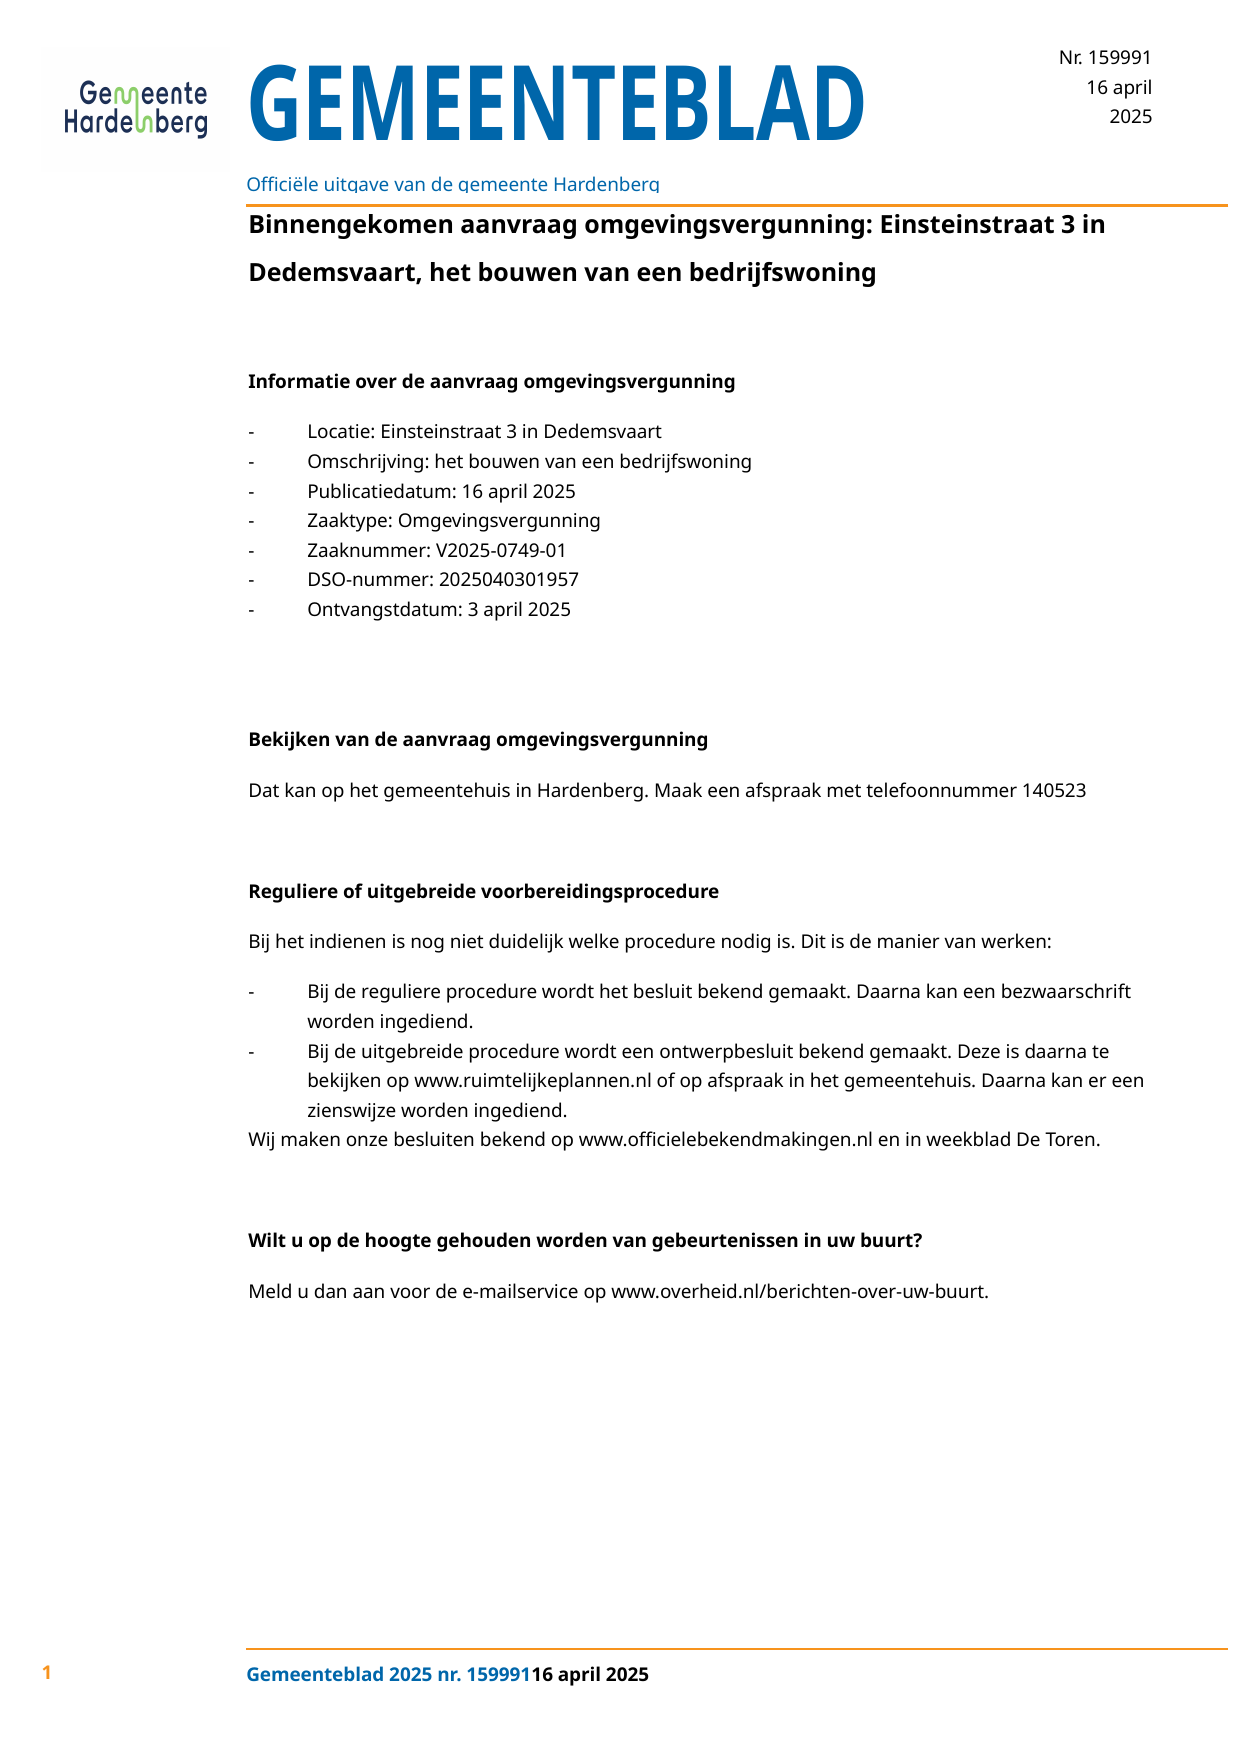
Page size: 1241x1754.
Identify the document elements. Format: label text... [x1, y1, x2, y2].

text Bij het indienen is nog niet duidelijk welke procedure nodig is. Dit is de manier van werken: [248, 928, 1152, 954]
list Ontvangstdatum: 3 april 2025 [248, 596, 1152, 622]
list Publicatiedatum: 16 april 2025 [248, 478, 1152, 504]
text Wilt u op de hoogte gehouden worden van gebeurtenissen in uw buurt? [248, 1227, 1152, 1253]
text Meld u dan aan voor de e-mailservice op www.overheid.nl/berichten-over-uw-buurt. [248, 1278, 1152, 1304]
list Zaaktype: Omgevingsvergunning [248, 507, 1152, 533]
list Zaaknummer: V2025-0749-01 [248, 537, 1152, 563]
list Omschrijving: het bouwen van een bedrijfswoning [248, 448, 1152, 474]
text Binnengekomen aanvraag omgevingsvergunning: Einsteinstraat 3 in Dedemsvaart, het bouwen van een bedrijfswoning [248, 207, 1152, 288]
text Informatie over de aanvraag omgevingsvergunning [248, 368, 1152, 394]
text Dat kan op het gemeentehuis in Hardenberg. Maak een afspraak met telefoonnummer 140523 [248, 777, 1152, 803]
text Wij maken onze besluiten bekend op www.officielebekendmakingen.nl en in weekblad De Toren. [248, 1127, 1152, 1152]
list Locatie: Einsteinstraat 3 in Dedemsvaart [248, 419, 1152, 444]
list DSO-nummer: 2025040301957 [248, 567, 1152, 592]
picture [41, 47, 231, 172]
text Bekijken van de aanvraag omgevingsvergunning [248, 727, 1152, 752]
list Bij de uitgebreide procedure wordt een ontwerpbesluit bekend gemaakt. Deze is daarna te bekijken op www.ruimtelijkeplannen.nl of op afspraak in het gemeentehuis. Daarna kan er een zienswijze worden ingediend. [248, 1038, 1152, 1123]
list Bij de reguliere procedure wordt het besluit bekend gemaakt. Daarna kan een bezwaarschrift worden ingediend. [248, 979, 1152, 1034]
text Reguliere of uitgebreide voorbereidingsprocedure [248, 878, 1152, 904]
